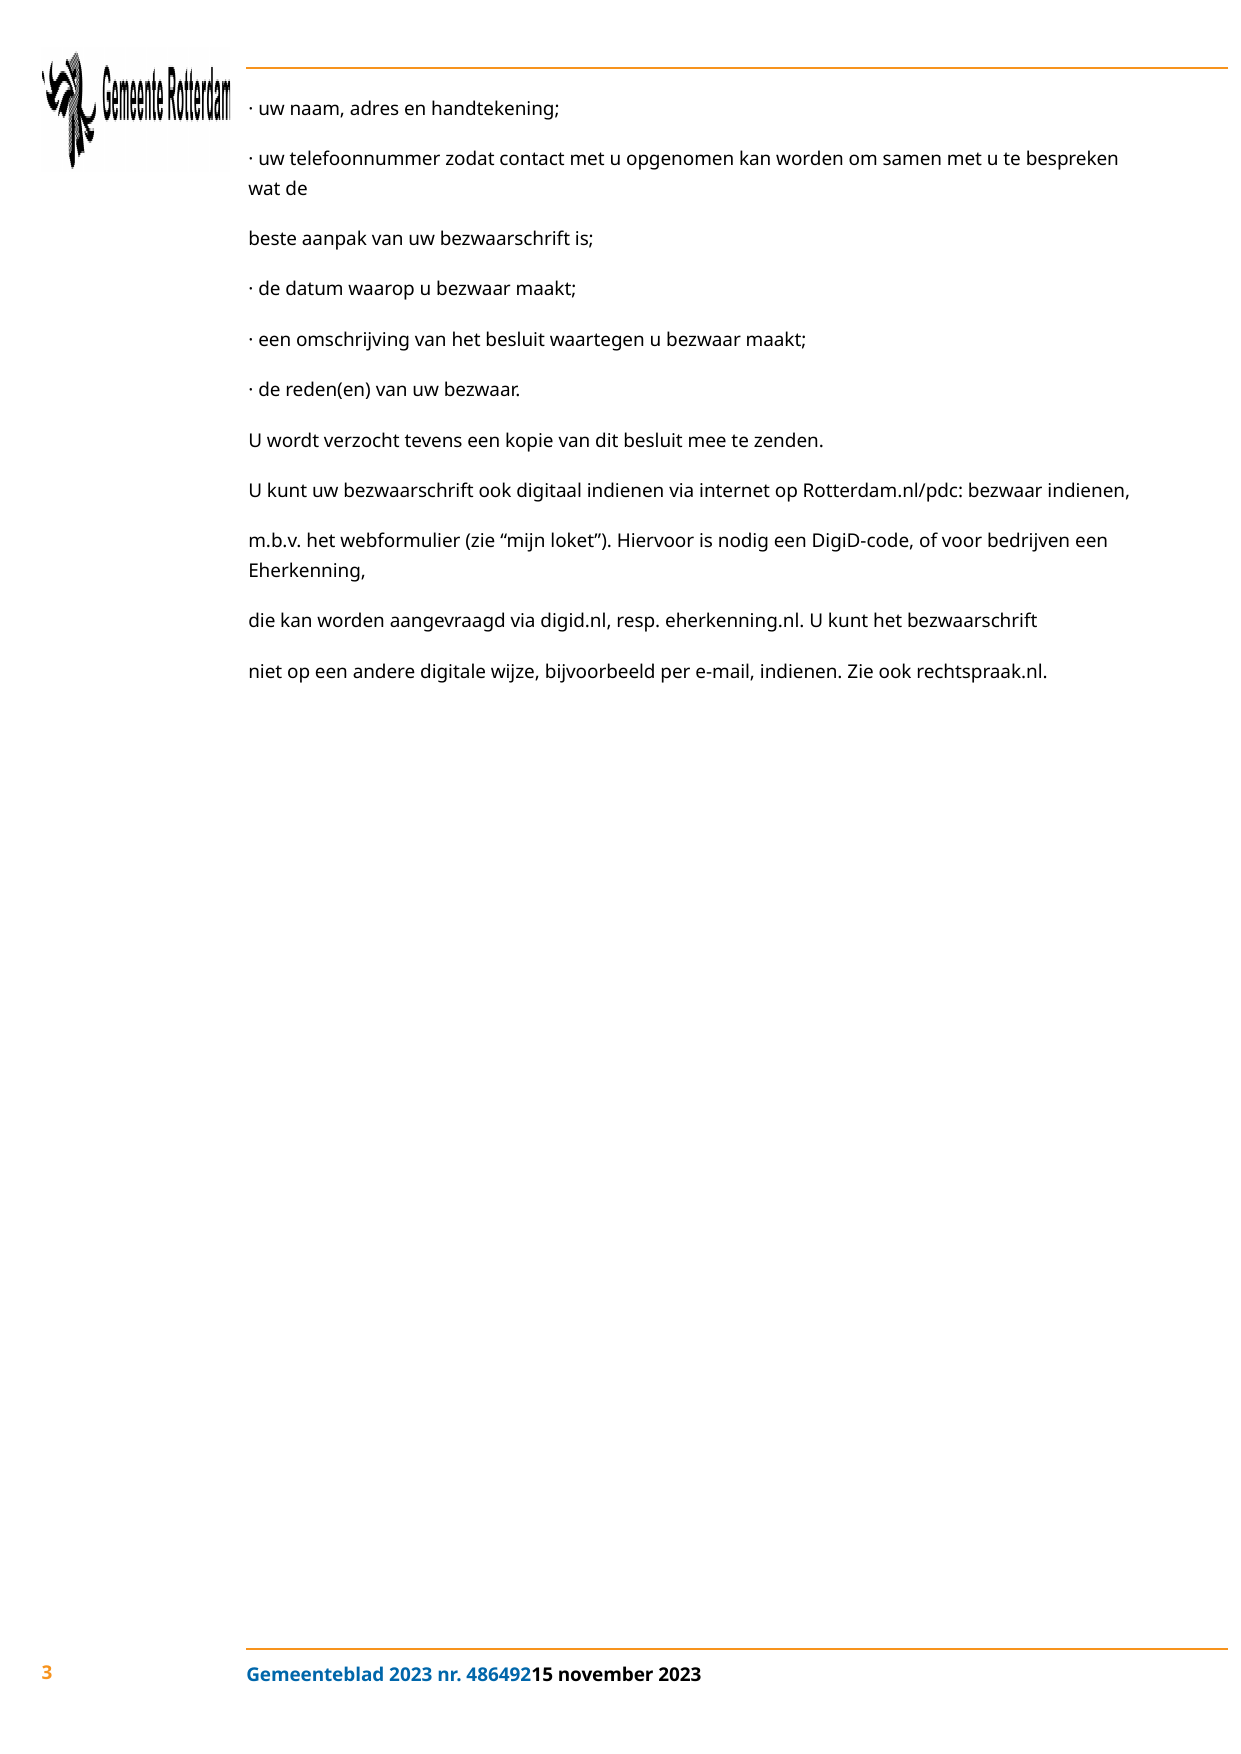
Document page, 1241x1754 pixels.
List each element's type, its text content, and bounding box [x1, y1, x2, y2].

text · de reden(en) van uw bezwaar. [248, 376, 1152, 402]
text niet op een andere digitale wijze, bijvoorbeeld per e-mail, indienen. Zie ook rechtspraak.nl. [248, 658, 1152, 684]
text · uw telefoonnummer zodat contact met u opgenomen kan worden om samen met u te bespreken wat de [248, 145, 1152, 201]
text · uw naam, adres en handtekening; [248, 95, 1152, 121]
text · de datum waarop u bezwaar maakt; [248, 276, 1152, 301]
text U wordt verzocht tevens een kopie van dit besluit mee te zenden. [248, 427, 1152, 453]
text beste aanpak van uw bezwaarschrift is; [248, 225, 1152, 251]
picture [41, 47, 231, 172]
text m.b.v. het webformulier (zie “mijn loket”). Hiervoor is nodig een DigiD-code, of voor bedrijven een Eherkenning, [248, 528, 1152, 583]
text U kunt uw bezwaarschrift ook digitaal indienen via internet op Rotterdam.nl/pdc: bezwaar indienen, [248, 477, 1152, 503]
text · een omschrijving van het besluit waartegen u bezwaar maakt; [248, 326, 1152, 352]
text die kan worden aangevraagd via digid.nl, resp. eherkenning.nl. U kunt het bezwaarschrift [248, 608, 1152, 633]
